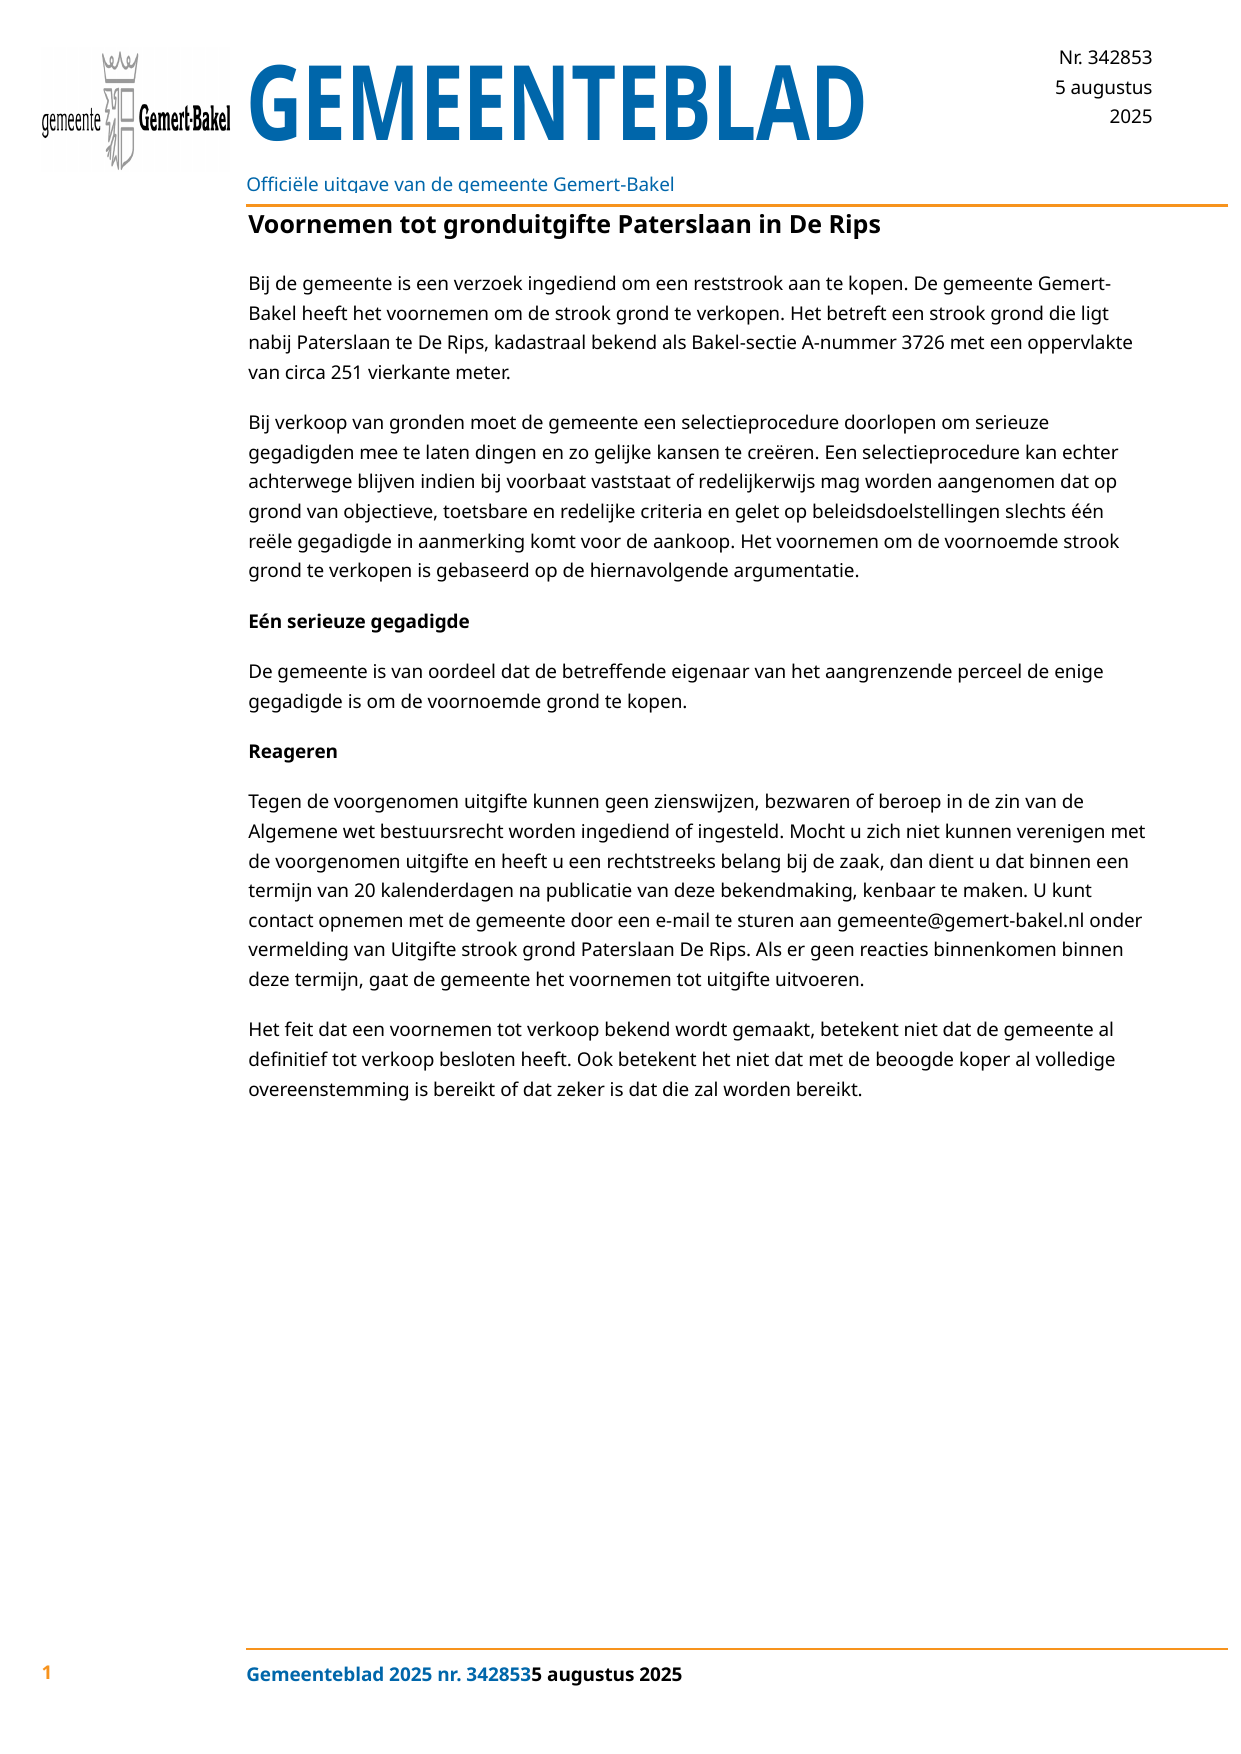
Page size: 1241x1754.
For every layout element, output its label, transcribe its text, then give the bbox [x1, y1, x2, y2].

text Voornemen tot gronduitgifte Paterslaan in De Rips [248, 207, 1152, 241]
text Het feit dat een voornemen tot verkoop bekend wordt gemaakt, betekent niet dat de gemeente al definitief tot verkoop besloten heeft. Ook betekent het niet dat met de beoogde koper al volledige overeenstemming is bereikt of dat zeker is dat die zal worden bereikt. [248, 1017, 1152, 1101]
text Bij verkoop van gronden moet de gemeente een selectieprocedure doorlopen om serieuze gegadigden mee te laten dingen en zo gelijke kansen te creëren. Een selectieprocedure kan echter achterwege blijven indien bij voorbaat vaststaat of redelijkerwijs mag worden aangenomen dat op grond van objectieve, toetsbare en redelijke criteria en gelet op beleidsdoelstellingen slechts één reële gegadigde in aanmerking komt voor de aankoop. Het voornemen om de voornoemde strook grond te verkopen is gebaseerd op de hiernavolgende argumentatie. [248, 409, 1152, 583]
text Eén serieuze gegadigde [248, 608, 1152, 633]
text Tegen de voorgenomen uitgifte kunnen geen zienswijzen, bezwaren of beroep in de zin van de Algemene wet bestuursrecht worden ingediend of ingesteld. Mocht u zich niet kunnen verenigen met de voorgenomen uitgifte en heeft u een rechtstreeks belang bij de zaak, dan dient u dat binnen een termijn van 20 kalenderdagen na publicatie van deze bekendmaking, kenbaar te maken. U kunt contact opnemen met de gemeente door een e-mail te sturen aan gemeente@gemert-bakel.nl onder vermelding van Uitgifte strook grond Paterslaan De Rips. Als er geen reacties binnenkomen binnen deze termijn, gaat de gemeente het voornemen tot uitgifte uitvoeren. [248, 789, 1152, 992]
text Bij de gemeente is een verzoek ingediend om een reststrook aan te kopen. De gemeente Gemert-Bakel heeft het voornemen om de strook grond te verkopen. Het betreft een strook grond die ligt nabij Paterslaan te De Rips, kadastraal bekend als Bakel-sectie A-nummer 3726 met een oppervlakte van circa 251 vierkante meter. [248, 270, 1152, 385]
picture [41, 47, 231, 172]
text Reageren [248, 738, 1152, 764]
text De gemeente is van oordeel dat de betreffende eigenaar van het aangrenzende perceel de enige gegadigde is om de voornoemde grond te kopen. [248, 658, 1152, 713]
